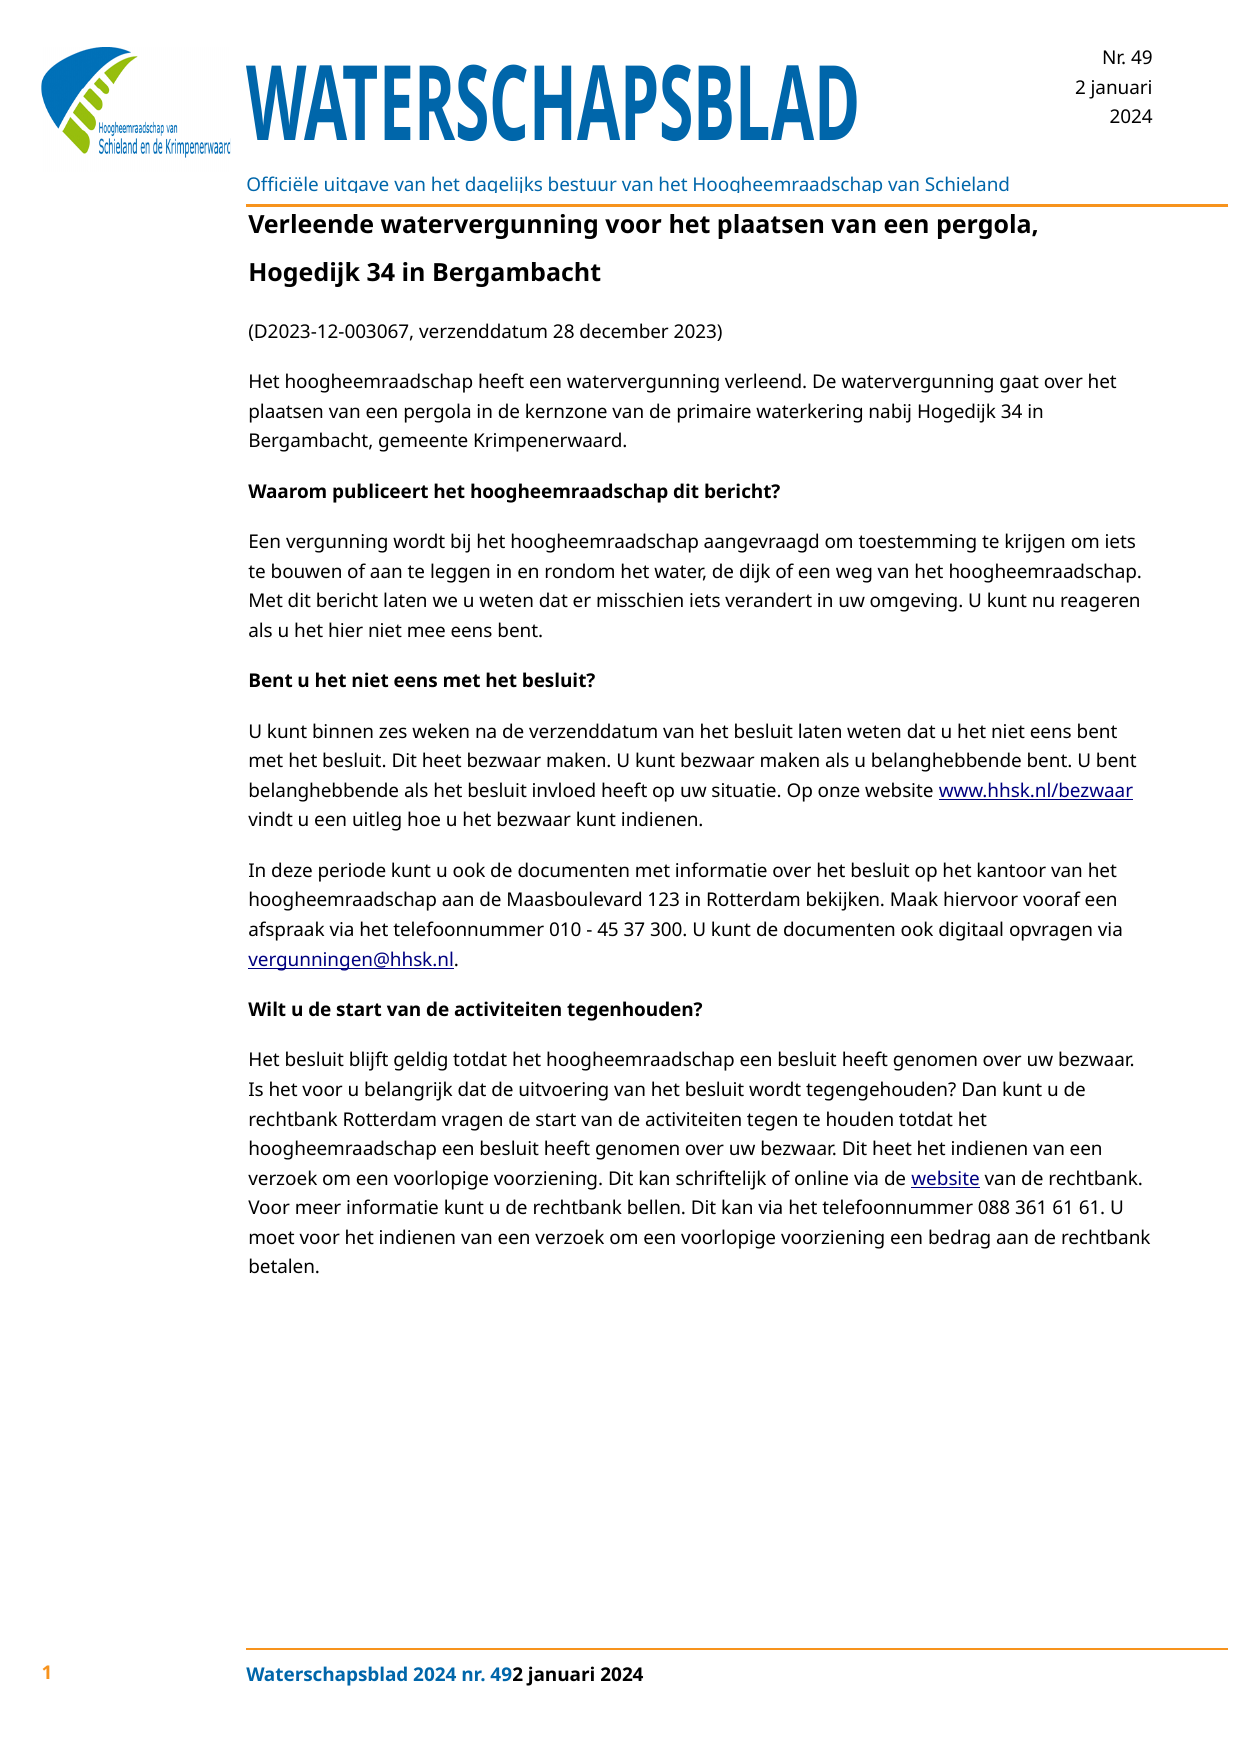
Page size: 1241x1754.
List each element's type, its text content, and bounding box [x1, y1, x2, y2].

text Wilt u de start van de activiteiten tegenhouden? [248, 996, 1152, 1022]
text (D2023-12-003067, verzenddatum 28 december 2023) [248, 318, 1152, 344]
text Het besluit blijft geldig totdat het hoogheemraadschap een besluit heeft genomen over uw bezwaar. Is het voor u belangrijk dat de uitvoering van het besluit wordt tegengehouden? Dan kunt u de rechtbank Rotterdam vragen de start van de activiteiten tegen te houden totdat het hoogheemraadschap een besluit heeft genomen over uw bezwaar. Dit heet het indienen van een verzoek om een voorlopige voorziening. Dit kan schriftelijk of online via de website van de rechtbank. Voor meer informatie kunt u de rechtbank bellen. Dit kan via het telefoonnummer 088 361 61 61. U moet voor het indienen van een verzoek om een voorlopige voorziening een bedrag aan de rechtbank betalen. [248, 1047, 1152, 1279]
text Waarom publiceert het hoogheemraadschap dit bericht? [248, 478, 1152, 504]
text Bent u het niet eens met het besluit? [248, 667, 1152, 693]
picture [41, 47, 231, 172]
text Verleende watervergunning voor het plaatsen van een pergola, Hogedijk 34 in Bergambacht [248, 207, 1152, 288]
text Een vergunning wordt bij het hoogheemraadschap aangevraagd om toestemming te krijgen om iets te bouwen of aan te leggen in en rondom het water, de dijk of een weg van het hoogheemraadschap. Met dit bericht laten we u weten dat er misschien iets verandert in uw omgeving. U kunt nu reageren als u het hier niet mee eens bent. [248, 528, 1152, 643]
text U kunt binnen zes weken na de verzenddatum van het besluit laten weten dat u het niet eens bent met het besluit. Dit heet bezwaar maken. U kunt bezwaar maken als u belanghebbende bent. U bent belanghebbende als het besluit invloed heeft op uw situatie. Op onze website www.hhsk.nl/bezwaar vindt u een uitleg hoe u het bezwaar kunt indienen. [248, 718, 1152, 832]
text In deze periode kunt u ook de documenten met informatie over het besluit op het kantoor van het hoogheemraadschap aan de Maasboulevard 123 in Rotterdam bekijken. Maak hiervoor vooraf een afspraak via het telefoonnummer 010 - 45 37 300. U kunt de documenten ook digitaal opvragen via vergunningen@hhsk.nl. [248, 857, 1152, 972]
text Het hoogheemraadschap heeft een watervergunning verleend. De watervergunning gaat over het plaatsen van een pergola in de kernzone van de primaire waterkering nabij Hogedijk 34 in Bergambacht, gemeente Krimpenerwaard. [248, 368, 1152, 453]
